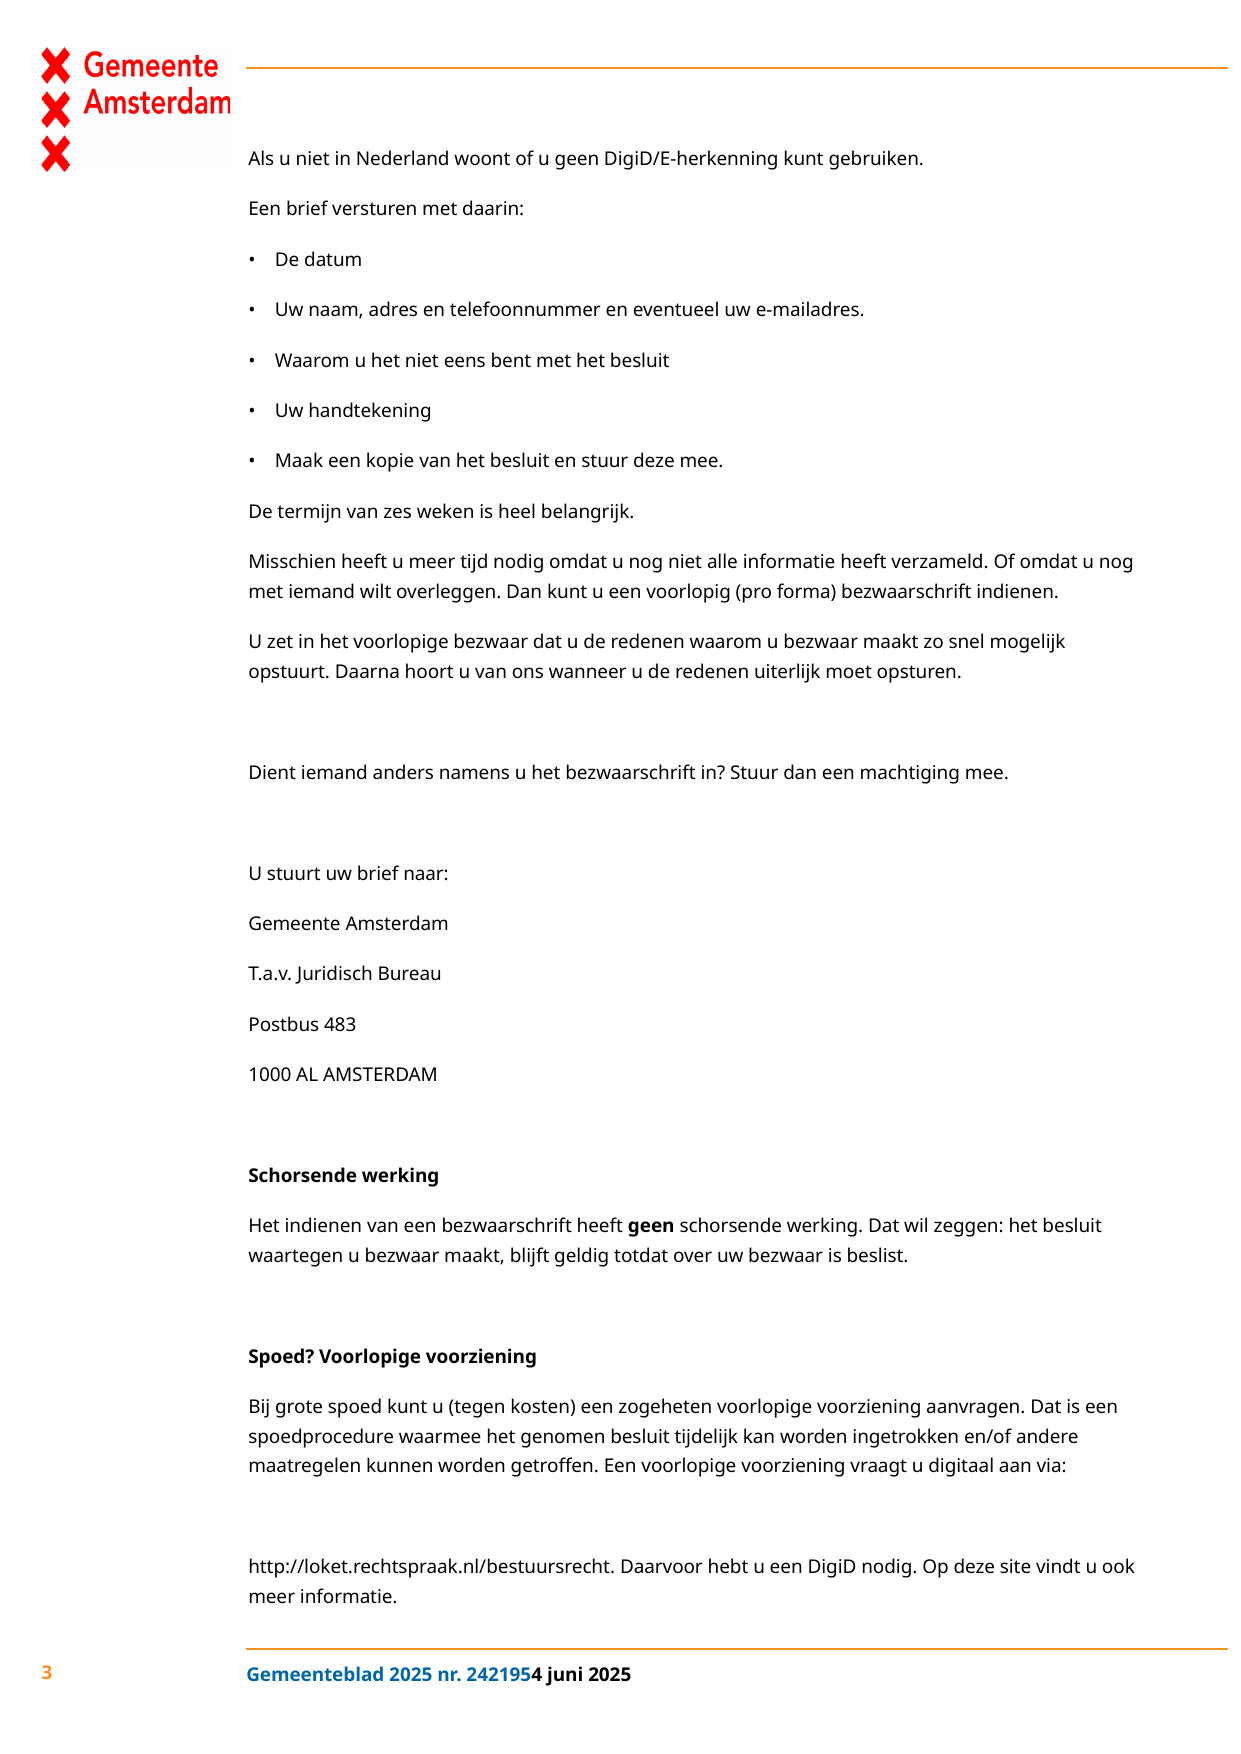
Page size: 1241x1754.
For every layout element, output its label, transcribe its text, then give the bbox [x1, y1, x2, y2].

text Dient iemand anders namens u het bezwaarschrift in? Stuur dan een machtiging mee. [248, 759, 1152, 785]
text T.a.v. Juridisch Bureau [248, 961, 1152, 986]
text • Waarom u het niet eens bent met het besluit [248, 347, 1152, 373]
text Gemeente Amsterdam [248, 910, 1152, 936]
text 1000 AL AMSTERDAM [248, 1061, 1152, 1087]
text Het indienen van een bezwaarschrift heeft geen schorsende werking. Dat wil zeggen: het besluit waartegen u bezwaar maakt, blijft geldig totdat over uw bezwaar is beslist. [248, 1213, 1152, 1268]
text • De datum [248, 246, 1152, 272]
text Misschien heeft u meer tijd nodig omdat u nog niet alle informatie heeft verzameld. Of omdat u nog met iemand wilt overleggen. Dan kunt u een voorlopig (pro forma) bezwaarschrift indienen. [248, 548, 1152, 604]
text Spoed? Voorlopige voorziening [248, 1343, 1152, 1369]
text • Maak een kopie van het besluit en stuur deze mee. [248, 448, 1152, 473]
text U zet in het voorlopige bezwaar dat u de redenen waarom u bezwaar maakt zo snel mogelijk opstuurt. Daarna hoort u van ons wanneer u de redenen uiterlijk moet opsturen. [248, 628, 1152, 684]
text U stuurt uw brief naar: [248, 860, 1152, 886]
text Bij grote spoed kunt u (tegen kosten) een zogeheten voorlopige voorziening aanvragen. Dat is een spoedprocedure waarmee het genomen besluit tijdelijk kan worden ingetrokken en/of andere maatregelen kunnen worden getroffen. Een voorlopige voorziening vraagt u digitaal aan via: [248, 1393, 1152, 1478]
text Een brief versturen met daarin: [248, 196, 1152, 221]
text Als u niet in Nederland woont of u geen DigiD/E-herkenning kunt gebruiken. [248, 145, 1152, 171]
picture [41, 47, 231, 172]
text Schorsende werking [248, 1162, 1152, 1188]
text http://loket.rechtspraak.nl/bestuursrecht. Daarvoor hebt u een DigiD nodig. Op deze site vindt u ook meer informatie. [248, 1553, 1152, 1609]
text Postbus 483 [248, 1011, 1152, 1037]
text • Uw handtekening [248, 397, 1152, 423]
text De termijn van zes weken is heel belangrijk. [248, 498, 1152, 524]
text • Uw naam, adres en telefoonnummer en eventueel uw e-mailadres. [248, 296, 1152, 322]
